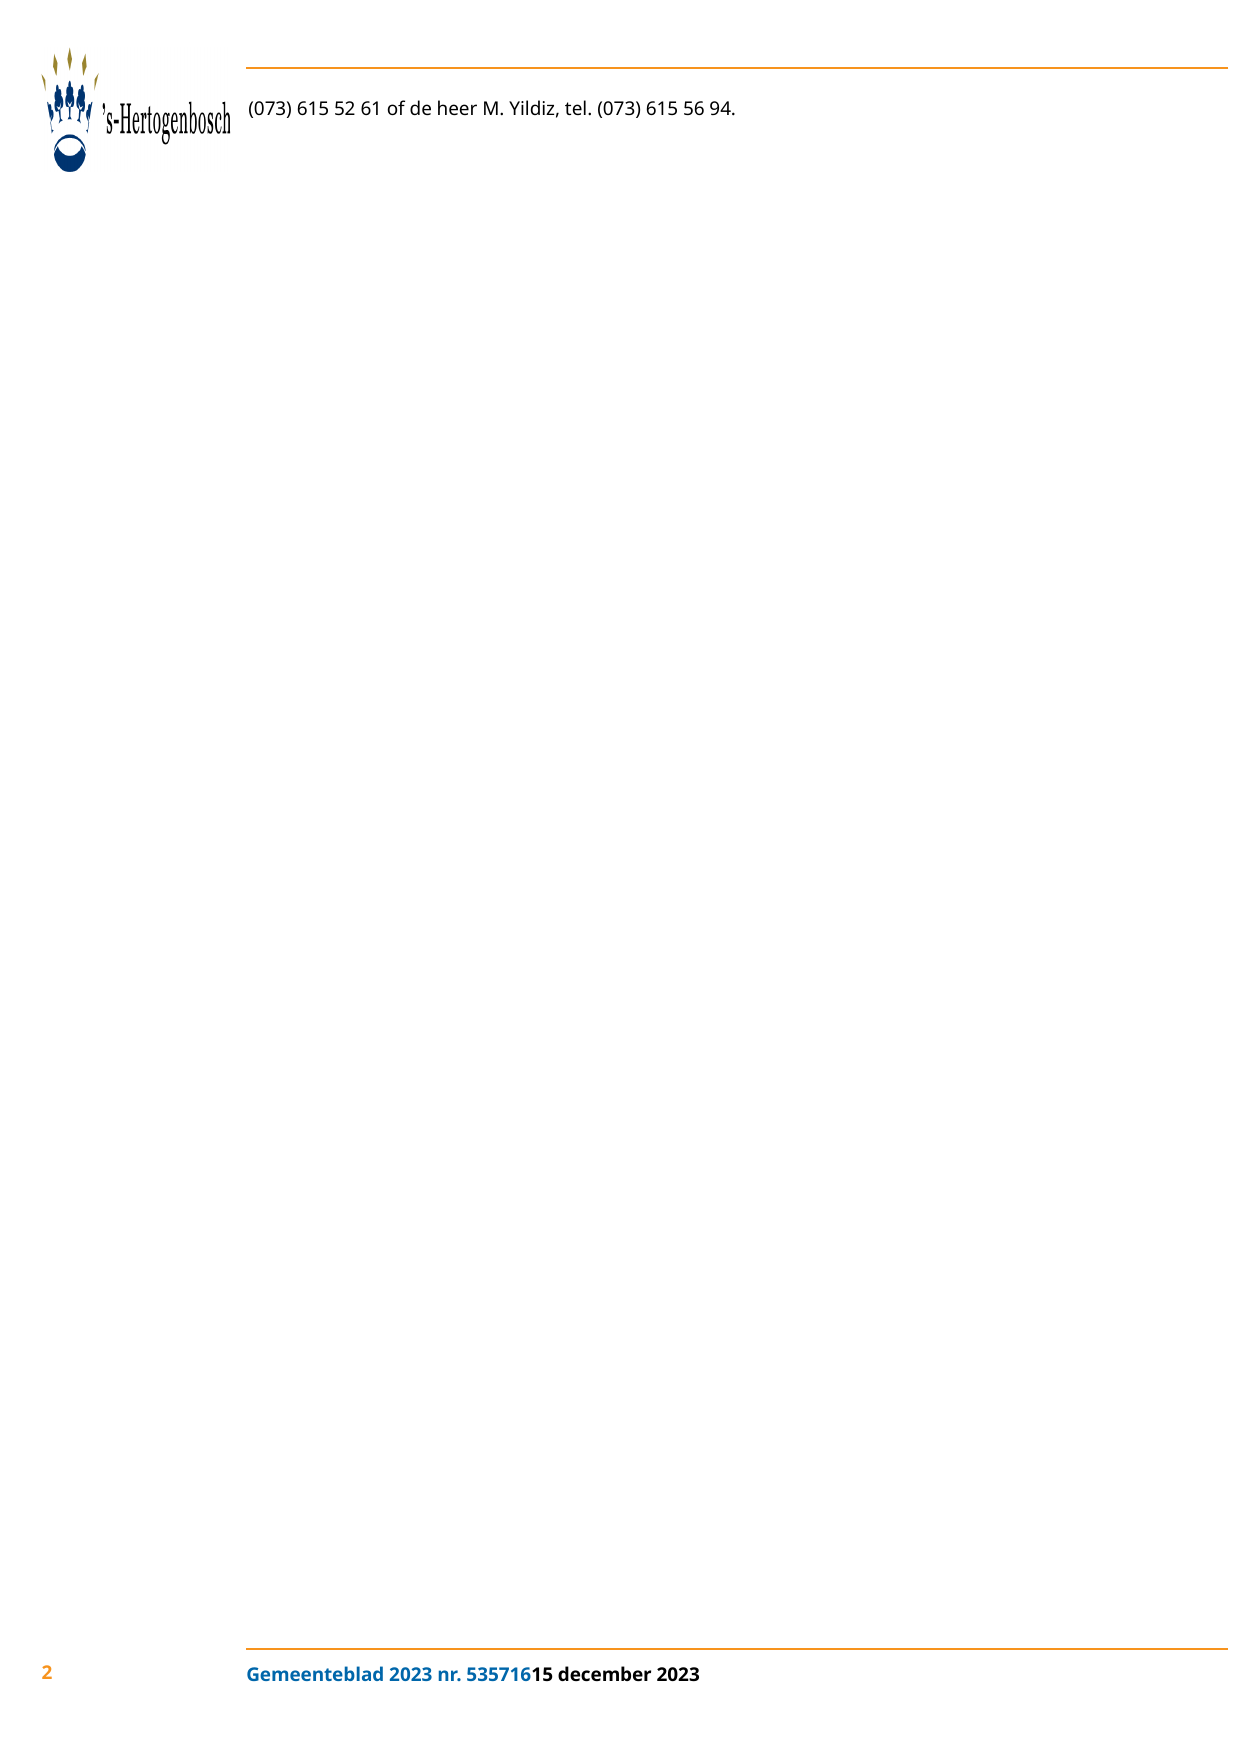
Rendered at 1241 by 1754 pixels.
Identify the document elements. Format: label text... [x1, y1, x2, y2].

picture [41, 47, 231, 172]
text (073) 615 52 61 of de heer M. Yildiz, tel. (073) 615 56 94. [248, 95, 1152, 121]
